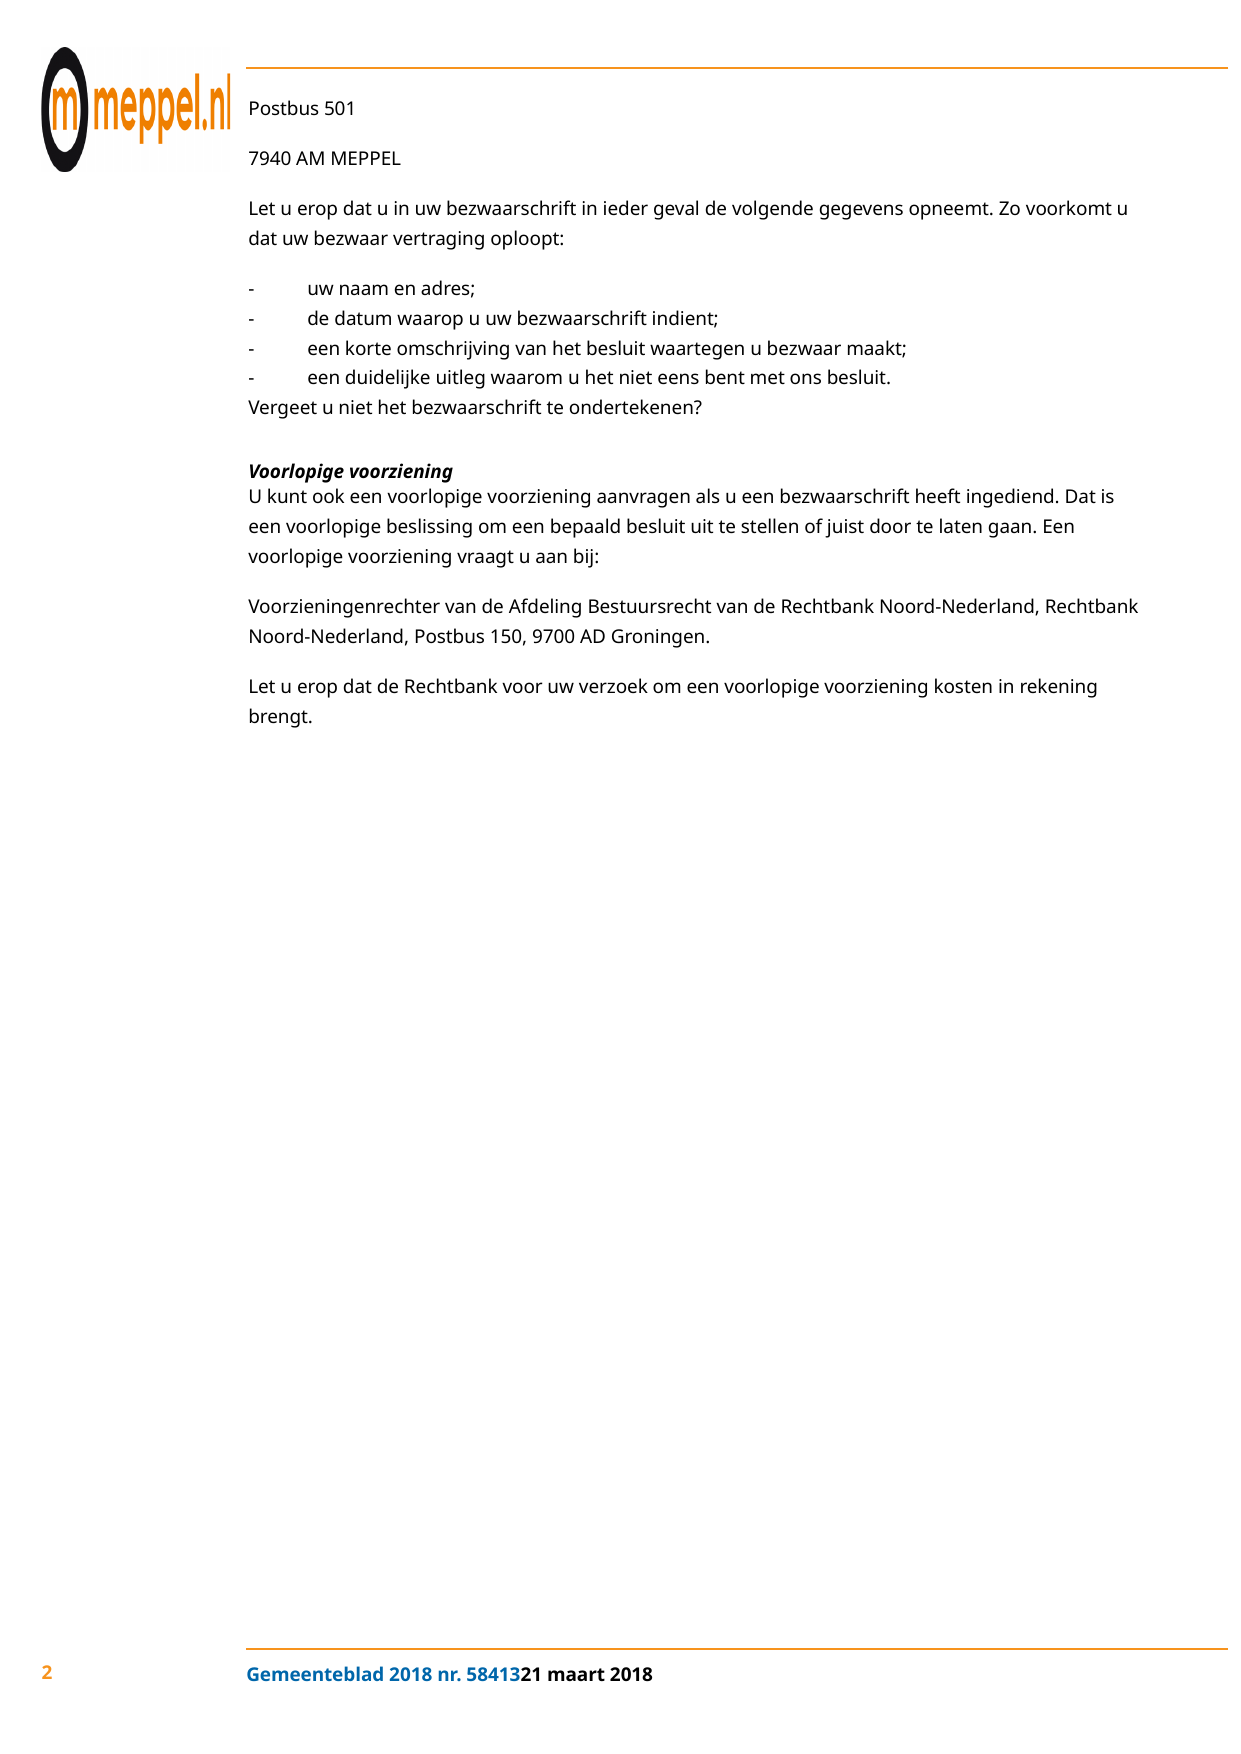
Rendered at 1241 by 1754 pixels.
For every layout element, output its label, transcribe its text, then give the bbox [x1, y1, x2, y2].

text Let u erop dat u in uw bezwaarschrift in ieder geval de volgende gegevens opneemt. Zo voorkomt u dat uw bezwaar vertraging oploopt: [248, 196, 1152, 251]
text Vergeet u niet het bezwaarschrift te ondertekenen? [248, 394, 1152, 420]
list de datum waarop u uw bezwaarschrift indient; [248, 305, 1152, 331]
list uw naam en adres; [248, 276, 1152, 301]
list een korte omschrijving van het besluit waartegen u bezwaar maakt; [248, 335, 1152, 361]
text Let u erop dat de Rechtbank voor uw verzoek om een voorlopige voorziening kosten in rekening brengt. [248, 673, 1152, 728]
picture [41, 47, 231, 172]
text U kunt ook een voorlopige voorziening aanvragen als u een bezwaarschrift heeft ingediend. Dat is een voorlopige beslissing om een bepaald besluit uit te stellen of juist door te laten gaan. Een voorlopige voorziening vraagt u aan bij: [248, 484, 1152, 568]
text Postbus 501 [248, 95, 1152, 121]
text 7940 AM MEPPEL [248, 145, 1152, 171]
list een duidelijke uitleg waarom u het niet eens bent met ons besluit. [248, 364, 1152, 390]
text Voorzieningenrechter van de Afdeling Bestuursrecht van de Rechtbank Noord-Nederland, Rechtbank Noord-Nederland, Postbus 150, 9700 AD Groningen. [248, 593, 1152, 648]
text Voorlopige voorziening [248, 458, 1152, 484]
